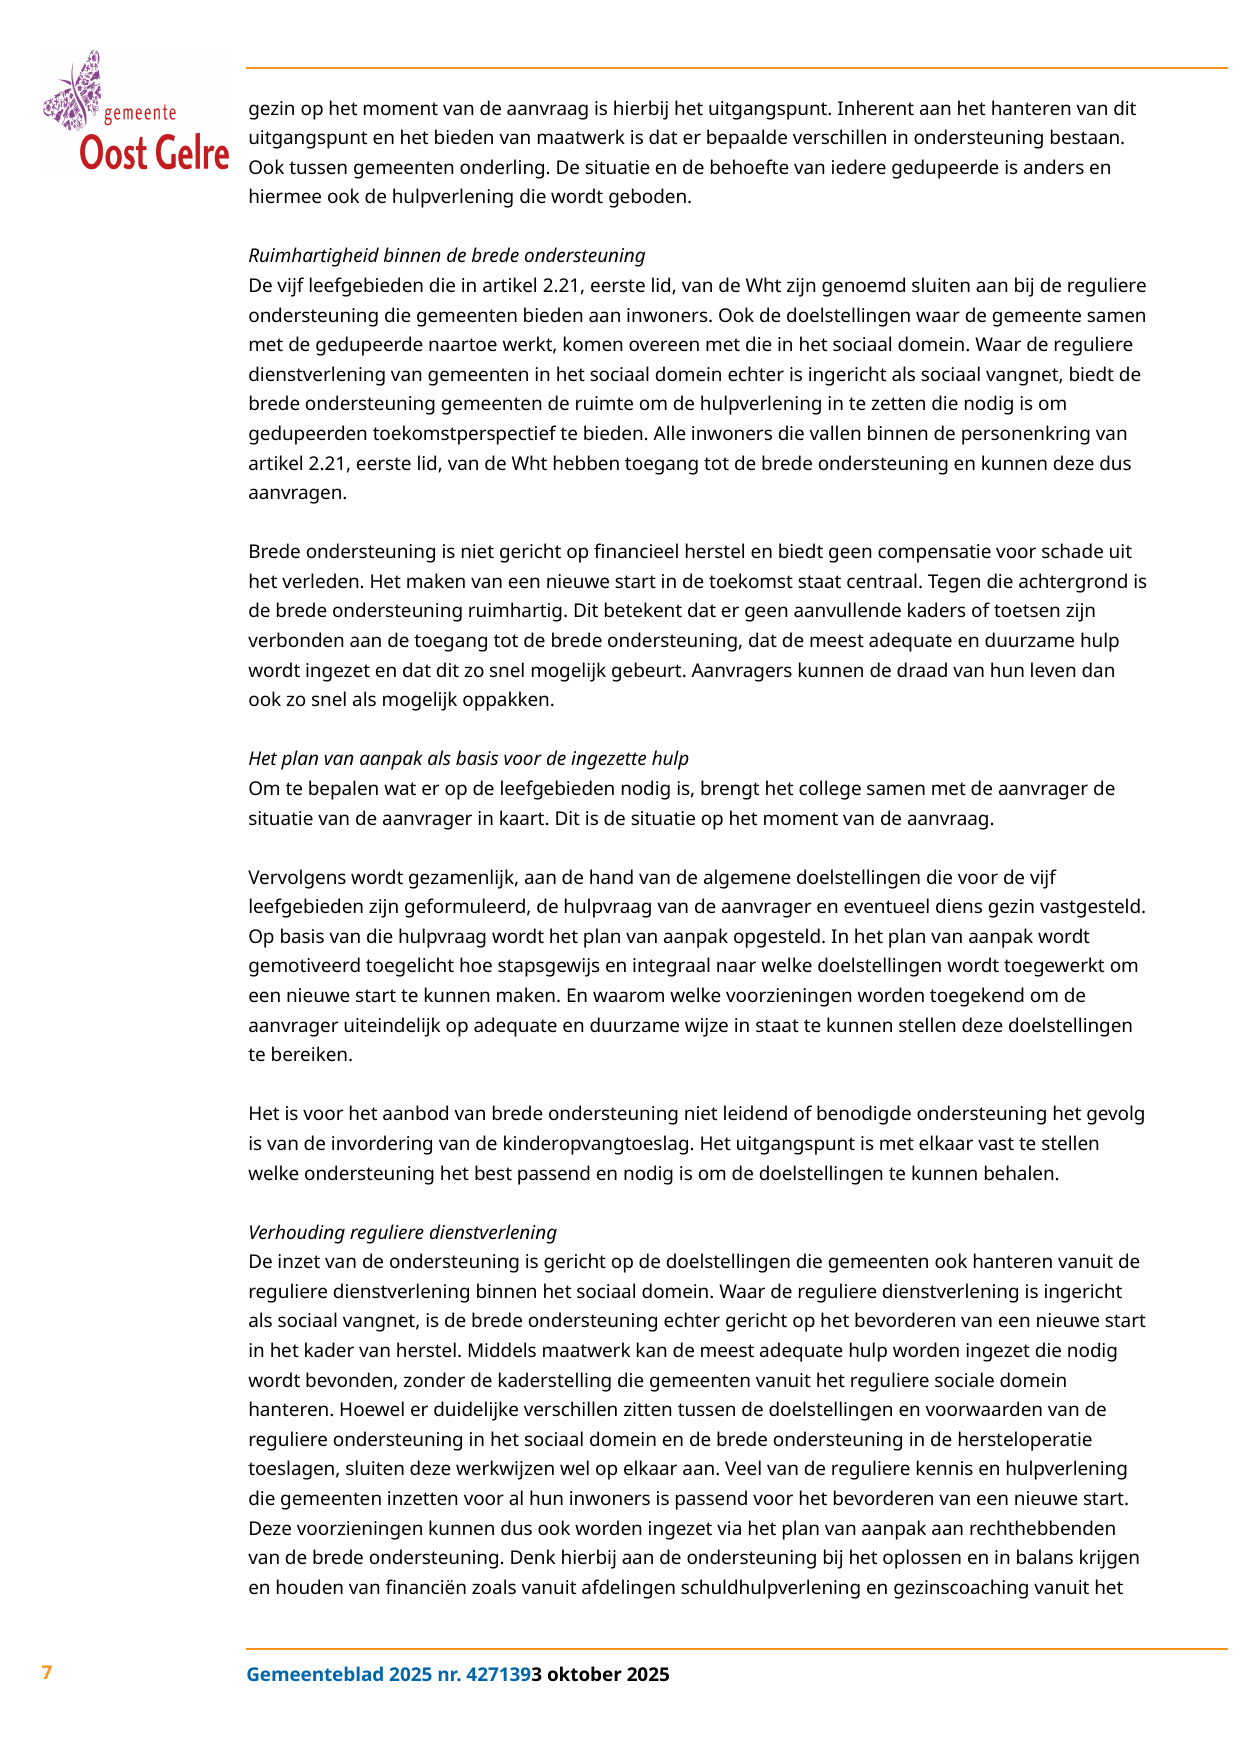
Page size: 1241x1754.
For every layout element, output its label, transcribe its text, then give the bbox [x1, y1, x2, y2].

text Om te bepalen wat er op de leefgebieden nodig is, brengt het college samen met de aanvrager de situatie van de aanvrager in kaart. Dit is de situatie op het moment van de aanvraag. [248, 775, 1152, 831]
text Het is voor het aanbod van brede ondersteuning niet leidend of benodigde ondersteuning het gevolg is van de invordering van de kinderopvangtoeslag. Het uitgangspunt is met elkaar vast te stellen welke ondersteuning het best passend en nodig is om de doelstellingen te kunnen behalen. [248, 1101, 1152, 1186]
text Het plan van aanpak als basis voor de ingezette hulp [248, 746, 1152, 771]
text Vervolgens wordt gezamenlijk, aan de hand van de algemene doelstellingen die voor de vijf leefgebieden zijn geformuleerd, de hulpvraag van de aanvrager en eventueel diens gezin vastgesteld. Op basis van die hulpvraag wordt het plan van aanpak opgesteld. In het plan van aanpak wordt gemotiveerd toegelicht hoe stapsgewijs en integraal naar welke doelstellingen wordt toegewerkt om een nieuwe start te kunnen maken. En waarom welke voorzieningen worden toegekend om de aanvrager uiteindelijk op adequate en duurzame wijze in staat te kunnen stellen deze doelstellingen te bereiken. [248, 864, 1152, 1067]
text Brede ondersteuning is niet gericht op financieel herstel en biedt geen compensatie voor schade uit het verleden. Het maken van een nieuwe start in de toekomst staat centraal. Tegen die achtergrond is de brede ondersteuning ruimhartig. Dit betekent dat er geen aanvullende kaders of toetsen zijn verbonden aan de toegang tot de brede ondersteuning, dat de meest adequate en duurzame hulp wordt ingezet en dat dit zo snel mogelijk gebeurt. Aanvragers kunnen de draad van hun leven dan ook zo snel als mogelijk oppakken. [248, 538, 1152, 712]
text Ruimhartigheid binnen de brede ondersteuning [248, 243, 1152, 268]
text Verhouding reguliere dienstverlening [248, 1219, 1152, 1245]
text gezin op het moment van de aanvraag is hierbij het uitgangspunt. Inherent aan het hanteren van dit uitgangspunt en het bieden van maatwerk is dat er bepaalde verschillen in ondersteuning bestaan. Ook tussen gemeenten onderling. De situatie en de behoefte van iedere gedupeerde is anders en hiermee ook de hulpverlening die wordt geboden. [248, 95, 1152, 209]
text De vijf leefgebieden die in artikel 2.21, eerste lid, van de Wht zijn genoemd sluiten aan bij de reguliere ondersteuning die gemeenten bieden aan inwoners. Ook de doelstellingen waar de gemeente samen met de gedupeerde naartoe werkt, komen overeen met die in het sociaal domein. Waar de reguliere dienstverlening van gemeenten in het sociaal domein echter is ingericht als sociaal vangnet, biedt de brede ondersteuning gemeenten de ruimte om de hulpverlening in te zetten die nodig is om gedupeerden toekomstperspectief te bieden. Alle inwoners die vallen binnen de personenkring van artikel 2.21, eerste lid, van de Wht hebben toegang tot de brede ondersteuning en kunnen deze dus aanvragen. [248, 272, 1152, 505]
text De inzet van de ondersteuning is gericht op de doelstellingen die gemeenten ook hanteren vanuit de reguliere dienstverlening binnen het sociaal domein. Waar de reguliere dienstverlening is ingericht als sociaal vangnet, is de brede ondersteuning echter gericht op het bevorderen van een nieuwe start in het kader van herstel. Middels maatwerk kan de meest adequate hulp worden ingezet die nodig wordt bevonden, zonder de kaderstelling die gemeenten vanuit het reguliere sociale domein hanteren. Hoewel er duidelijke verschillen zitten tussen de doelstellingen en voorwaarden van de reguliere ondersteuning in het sociaal domein en de brede ondersteuning in de hersteloperatie toeslagen, sluiten deze werkwijzen wel op elkaar aan. Veel van de reguliere kennis en hulpverlening die gemeenten inzetten voor al hun inwoners is passend voor het bevorderen van een nieuwe start. Deze voorzieningen kunnen dus ook worden ingezet via het plan van aanpak aan rechthebbenden van de brede ondersteuning. Denk hierbij aan de ondersteuning bij het oplossen en in balans krijgen en houden van financiën zoals vanuit afdelingen schuldhulpverlening en gezinscoaching vanuit het [248, 1248, 1152, 1600]
picture [41, 47, 231, 172]
